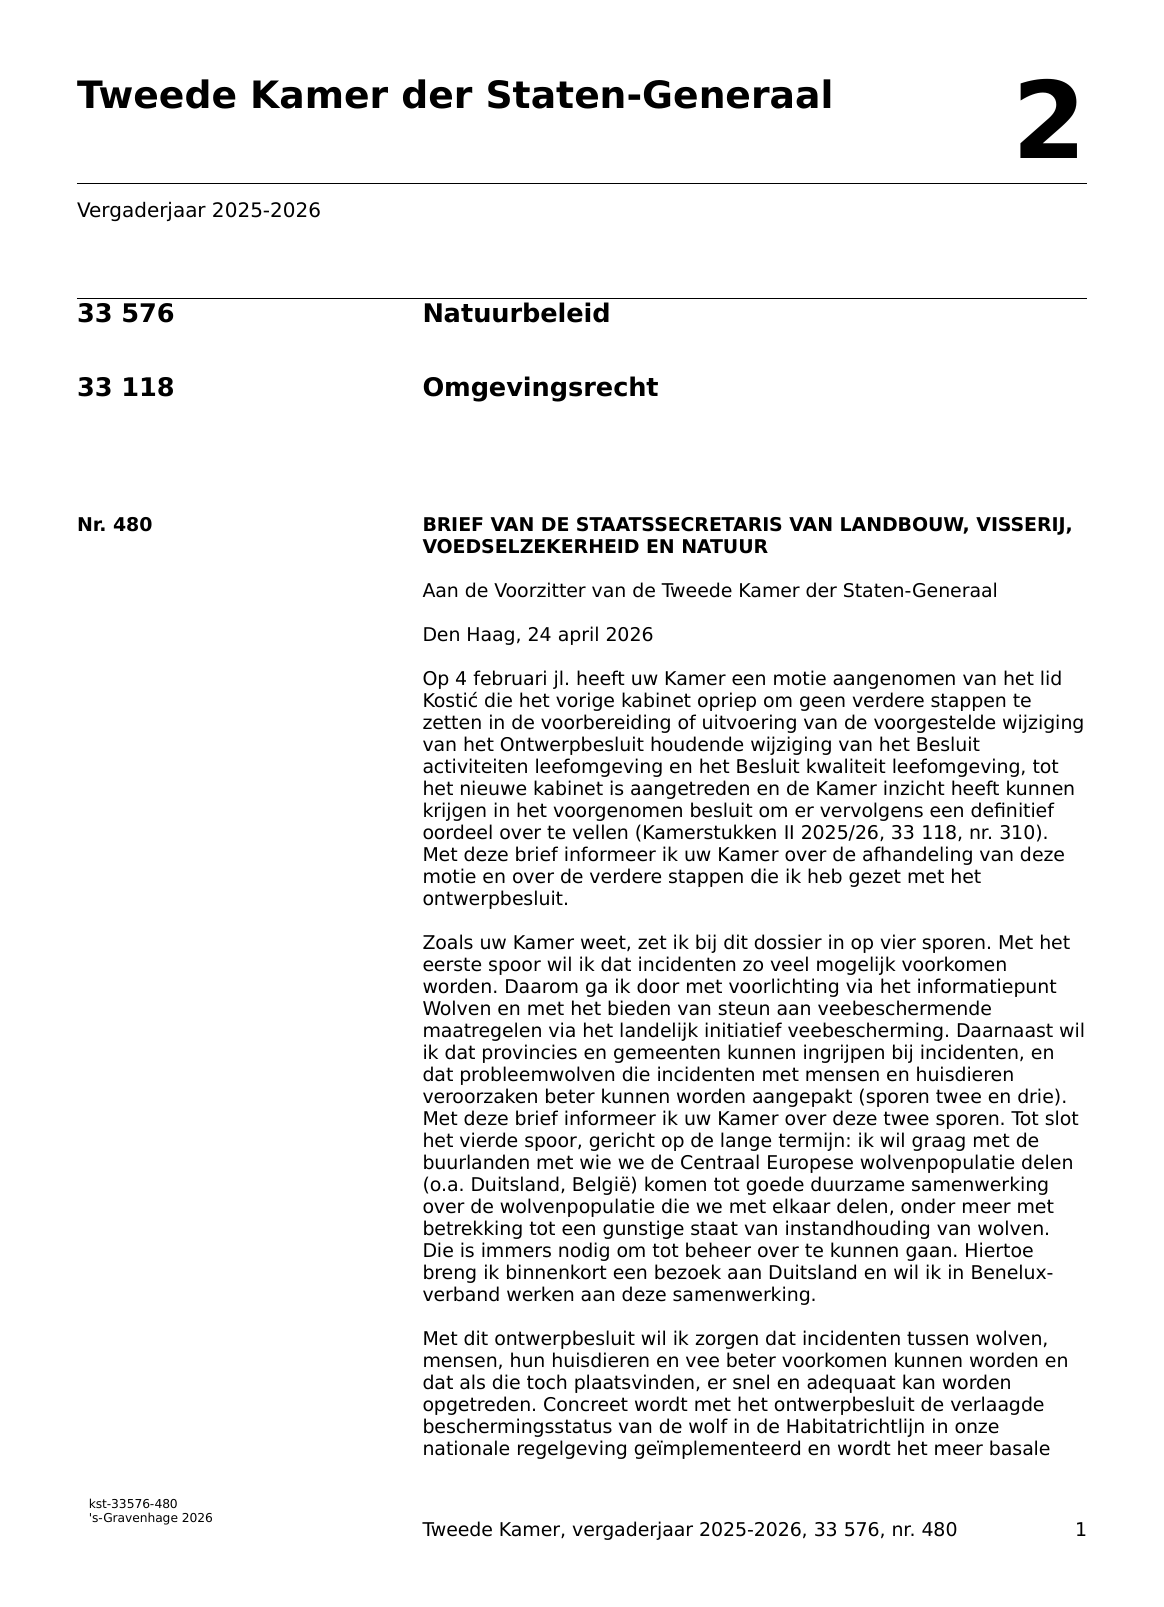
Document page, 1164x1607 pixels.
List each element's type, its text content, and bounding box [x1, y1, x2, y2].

text Zoals uw Kamer weet, zet ik bij dit dossier in op vier sporen. Met het eerste spoor wil ik dat incidenten zo veel mogelijk voorkomen worden. Daarom ga ik door met voorlichting via het informatiepunt Wolven en met het bieden van steun aan veebeschermende maatregelen via het landelijk initiatief veebescherming. Daarnaast wil ik dat provincies en gemeenten kunnen ingrijpen bij incidenten, en dat probleemwolven die incidenten met mensen en huisdieren veroorzaken beter kunnen worden aangepakt (sporen twee en drie). Met deze brief informeer ik uw Kamer over deze twee sporen. Tot slot het vierde spoor, gericht op de lange termijn: ik wil graag met de buurlanden met wie we de Centraal Europese wolvenpopulatie delen (o.a. Duitsland, België) komen tot goede duurzame samenwerking over de wolvenpopulatie die we met elkaar delen, onder meer met betrekking tot een gunstige staat van instandhouding van wolven. Die is immers nodig om tot beheer over te kunnen gaan. Hiertoe breng ik binnenkort een bezoek aan Duitsland en wil ik in Benelux-verband werken aan deze samenwerking. [422, 932, 1087, 1306]
text 's-Gravenhage 2026 [88, 1511, 323, 1525]
text Aan de Voorzitter van de Tweede Kamer der Staten-Generaal [422, 580, 1087, 602]
table_header Tweede Kamer der Staten-Generaal [77, 59, 886, 183]
text Den Haag, 24 april 2026 [422, 624, 1087, 646]
subtitle 33 576 Natuurbeleid [77, 299, 1087, 329]
text kst-33576-480 [88, 1497, 323, 1511]
text Met dit ontwerpbesluit wil ik zorgen dat incidenten tussen wolven, mensen, hun huisdieren en vee beter voorkomen kunnen worden en dat als die toch plaatsvinden, er snel en adequaat kan worden opgetreden. Concreet wordt met het ontwerpbesluit de verlaagde beschermingsstatus van de wolf in de Habitatrichtlijn in onze nationale regelgeving geïmplementeerd en wordt het meer basale [422, 1328, 1087, 1460]
table_cell Vergaderjaar 2025-2026 [77, 184, 1087, 298]
text Op 4 februari jl. heeft uw Kamer een motie aangenomen van het lid Kostić die het vorige kabinet opriep om geen verdere stappen te zetten in de voorbereiding of uitvoering van de voorgestelde wijziging van het Ontwerpbesluit houdende wijziging van het Besluit activiteiten leefomgeving en het Besluit kwaliteit leefomgeving, tot het nieuwe kabinet is aangetreden en de Kamer inzicht heeft kunnen krijgen in het voorgenomen besluit om er vervolgens een definitief oordeel over te vellen (Kamerstukken II 2025/26, 33 118, nr. 310). Met deze brief informeer ik uw Kamer over de afhandeling van deze motie en over de verdere stappen die ik heb gezet met het ontwerpbesluit. [422, 668, 1087, 910]
subtitle Nr. 480 BRIEF VAN DE STAATSSECRETARIS VAN LANDBOUW, VISSERIJ, VOEDSELZEKERHEID EN NATUUR [77, 514, 1087, 558]
table_header 2 [886, 59, 1087, 183]
subtitle 33 118 Omgevingsrecht [77, 373, 1087, 403]
